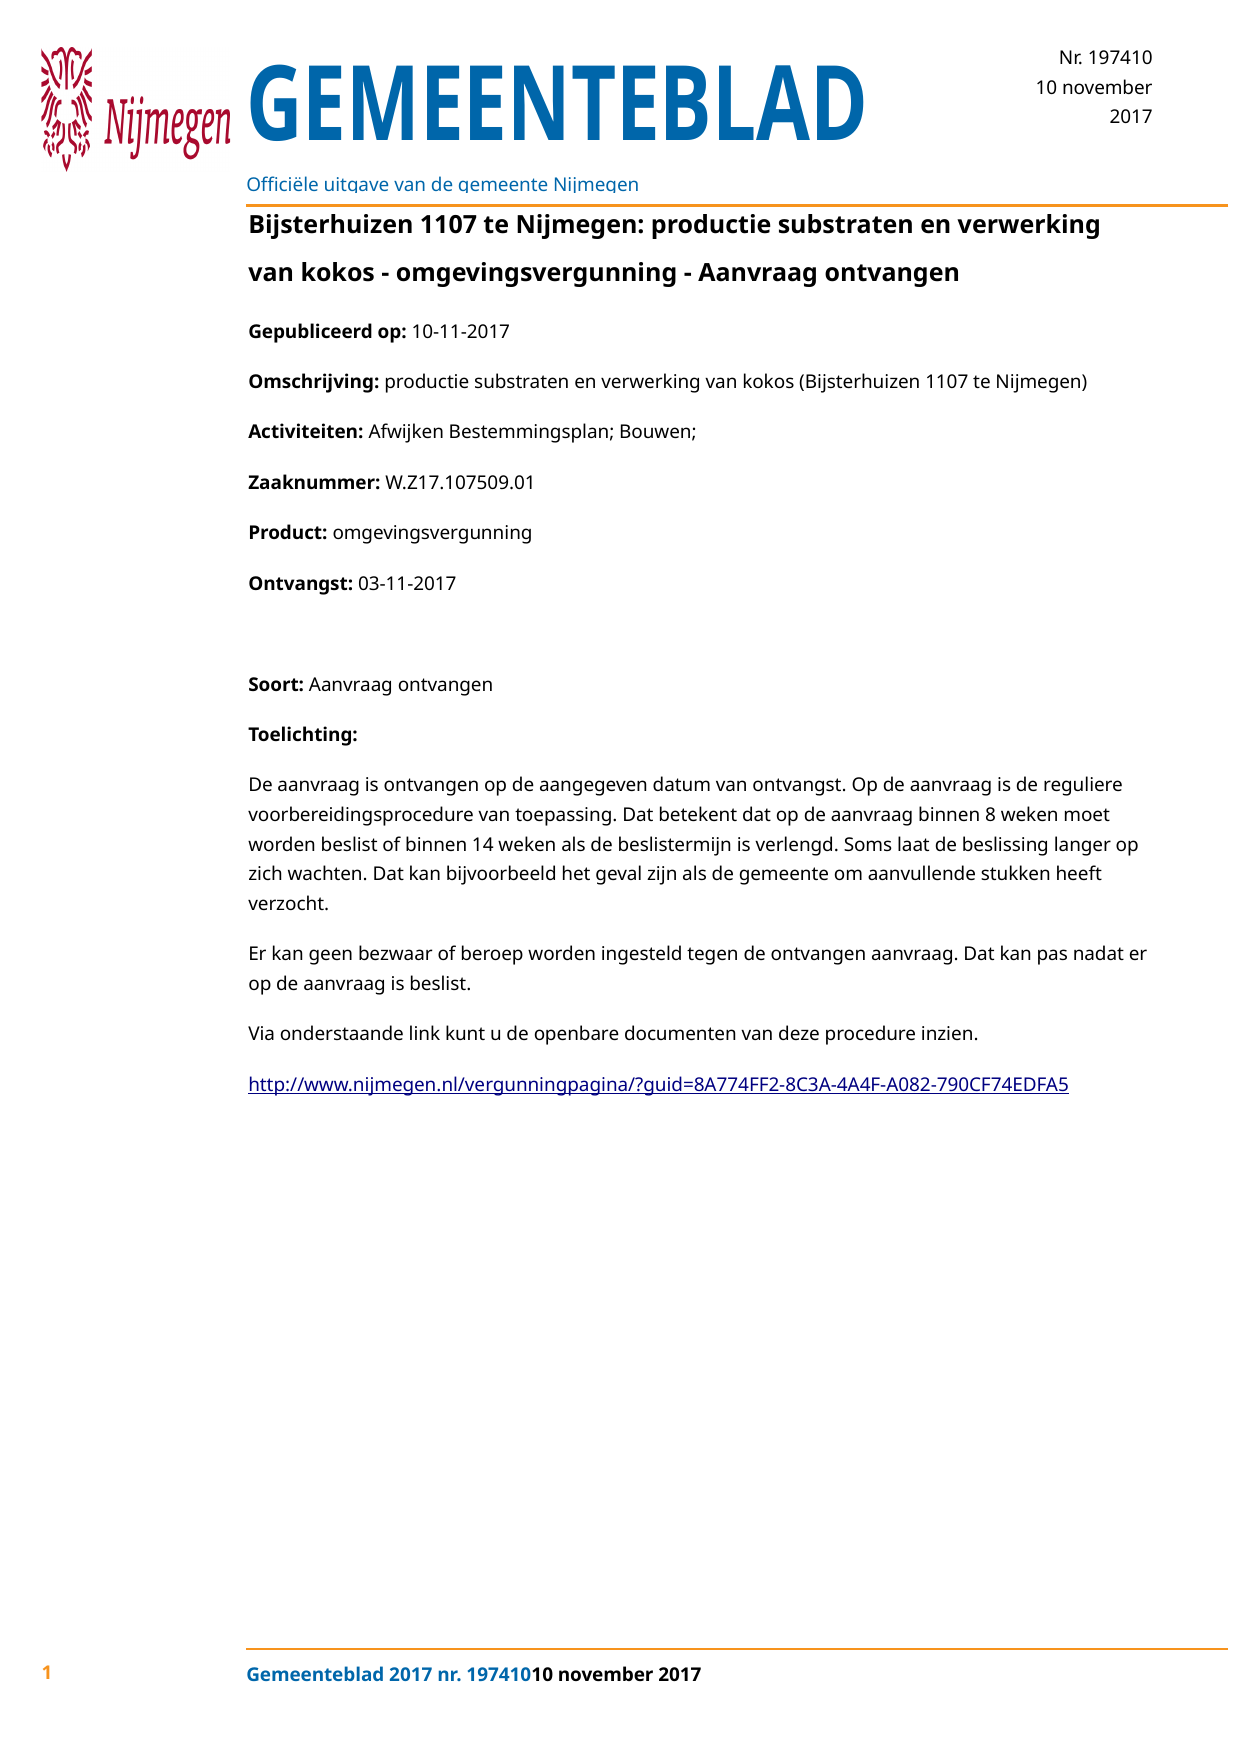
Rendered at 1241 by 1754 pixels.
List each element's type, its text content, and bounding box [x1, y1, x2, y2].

text http://www.nijmegen.nl/vergunningpagina/?guid=8A774FF2-8C3A-4A4F-A082-790CF74EDFA5 [248, 1071, 1152, 1097]
text Soort: Aanvraag ontvangen [248, 671, 1152, 697]
picture [41, 47, 231, 172]
text Zaaknummer: W.Z17.107509.01 [248, 469, 1152, 495]
text Toelichting: [248, 721, 1152, 747]
text Activiteiten: Afwijken Bestemmingsplan; Bouwen; [248, 419, 1152, 444]
text De aanvraag is ontvangen op de aangegeven datum van ontvangst. Op de aanvraag is de reguliere voorbereidingsprocedure van toepassing. Dat betekent dat op de aanvraag binnen 8 weken moet worden beslist of binnen 14 weken als de beslistermijn is verlengd. Soms laat de beslissing langer op zich wachten. Dat kan bijvoorbeeld het geval zijn als de gemeente om aanvullende stukken heeft verzocht. [248, 772, 1152, 916]
text Bijsterhuizen 1107 te Nijmegen: productie substraten en verwerking van kokos - omgevingsvergunning - Aanvraag ontvangen [248, 207, 1152, 288]
text Gepubliceerd op: 10-11-2017 [248, 318, 1152, 344]
text Ontvangst: 03-11-2017 [248, 570, 1152, 596]
text Via onderstaande link kunt u de openbare documenten van deze procedure inzien. [248, 1020, 1152, 1046]
text Omschrijving: productie substraten en verwerking van kokos (Bijsterhuizen 1107 te Nijmegen) [248, 368, 1152, 394]
text Er kan geen bezwaar of beroep worden ingesteld tegen de ontvangen aanvraag. Dat kan pas nadat er op de aanvraag is beslist. [248, 940, 1152, 996]
text Product: omgevingsvergunning [248, 519, 1152, 545]
